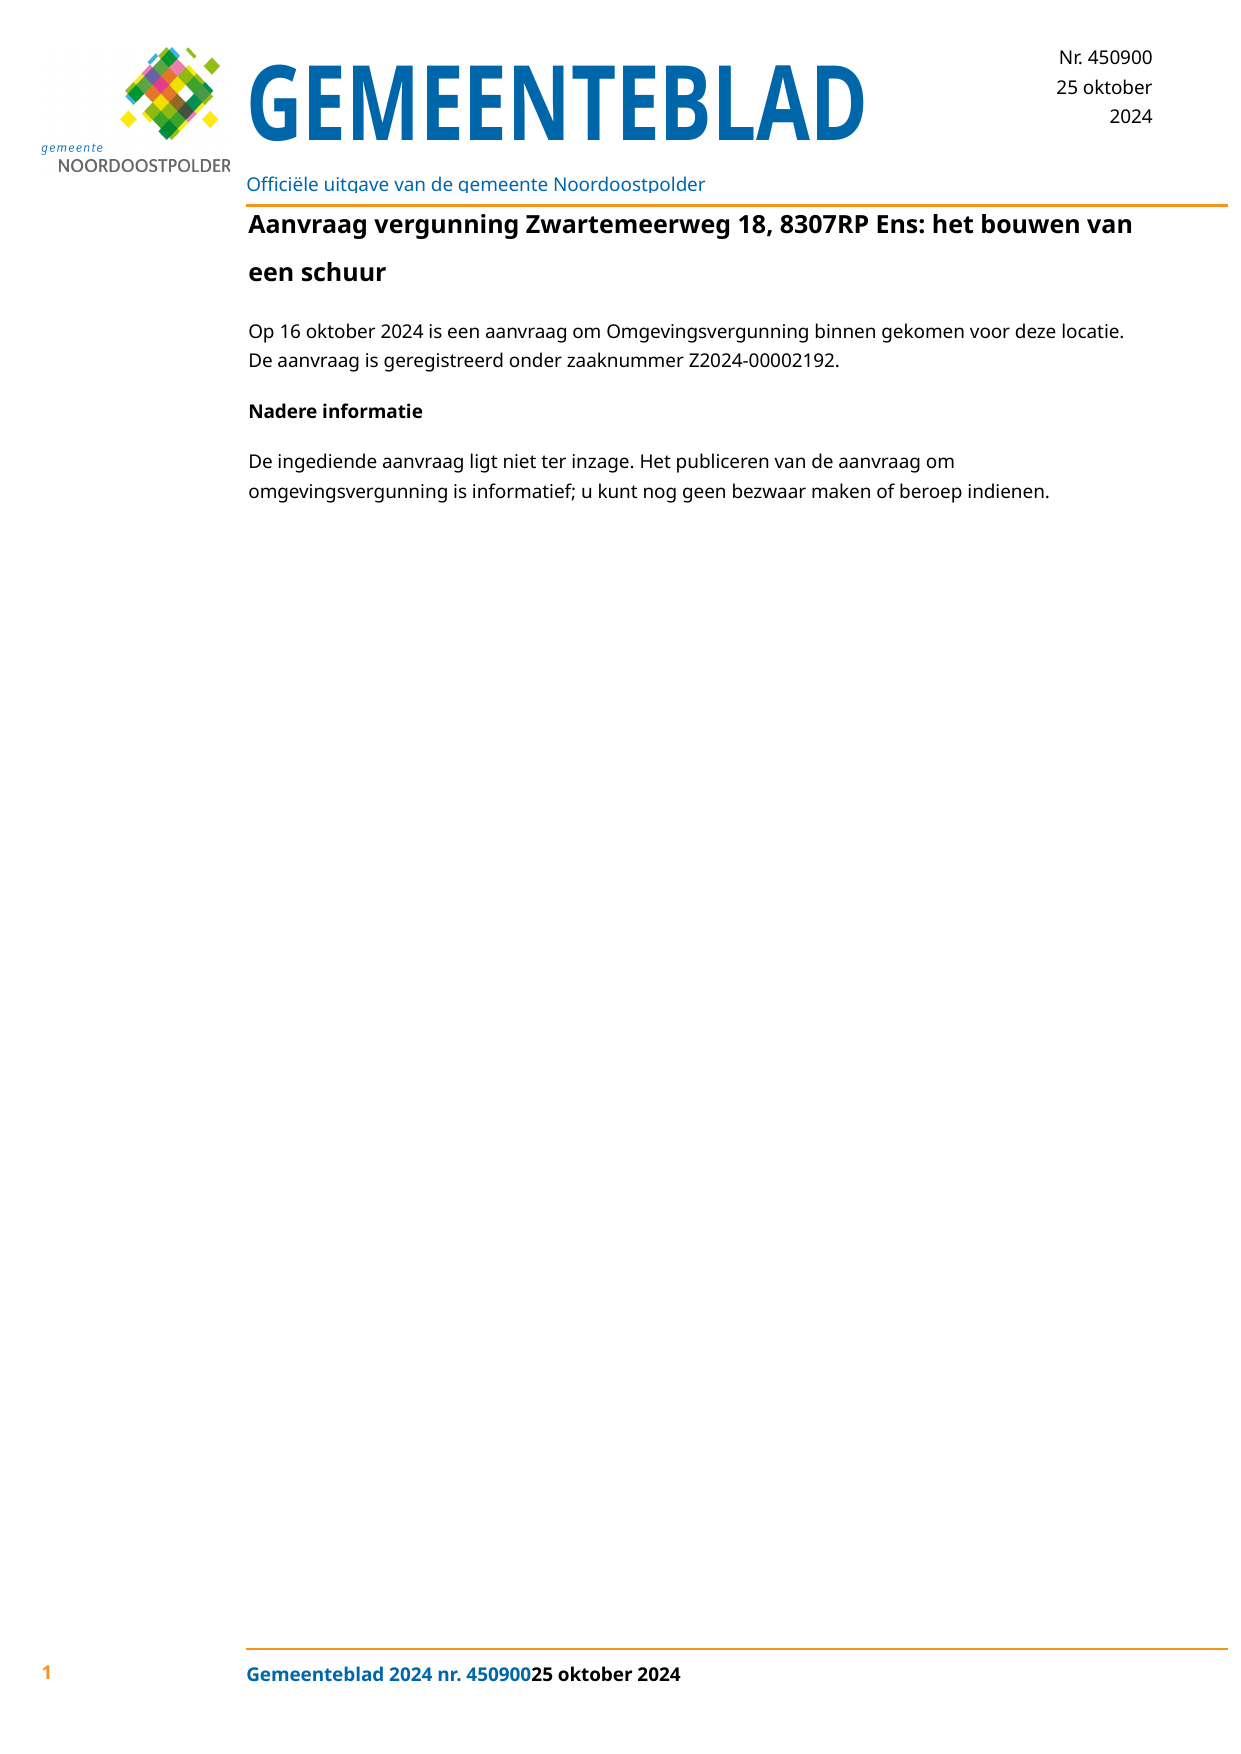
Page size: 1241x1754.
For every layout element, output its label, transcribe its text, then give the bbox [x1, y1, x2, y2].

picture [41, 47, 231, 172]
text Aanvraag vergunning Zwartemeerweg 18, 8307RP Ens: het bouwen van een schuur [248, 207, 1152, 288]
text Op 16 oktober 2024 is een aanvraag om Omgevingsvergunning binnen gekomen voor deze locatie. De aanvraag is geregistreerd onder zaaknummer Z2024-00002192. [248, 318, 1152, 373]
text De ingediende aanvraag ligt niet ter inzage. Het publiceren van de aanvraag om omgevingsvergunning is informatief; u kunt nog geen bezwaar maken of beroep indienen. [248, 448, 1152, 504]
text Nadere informatie [248, 398, 1152, 424]
